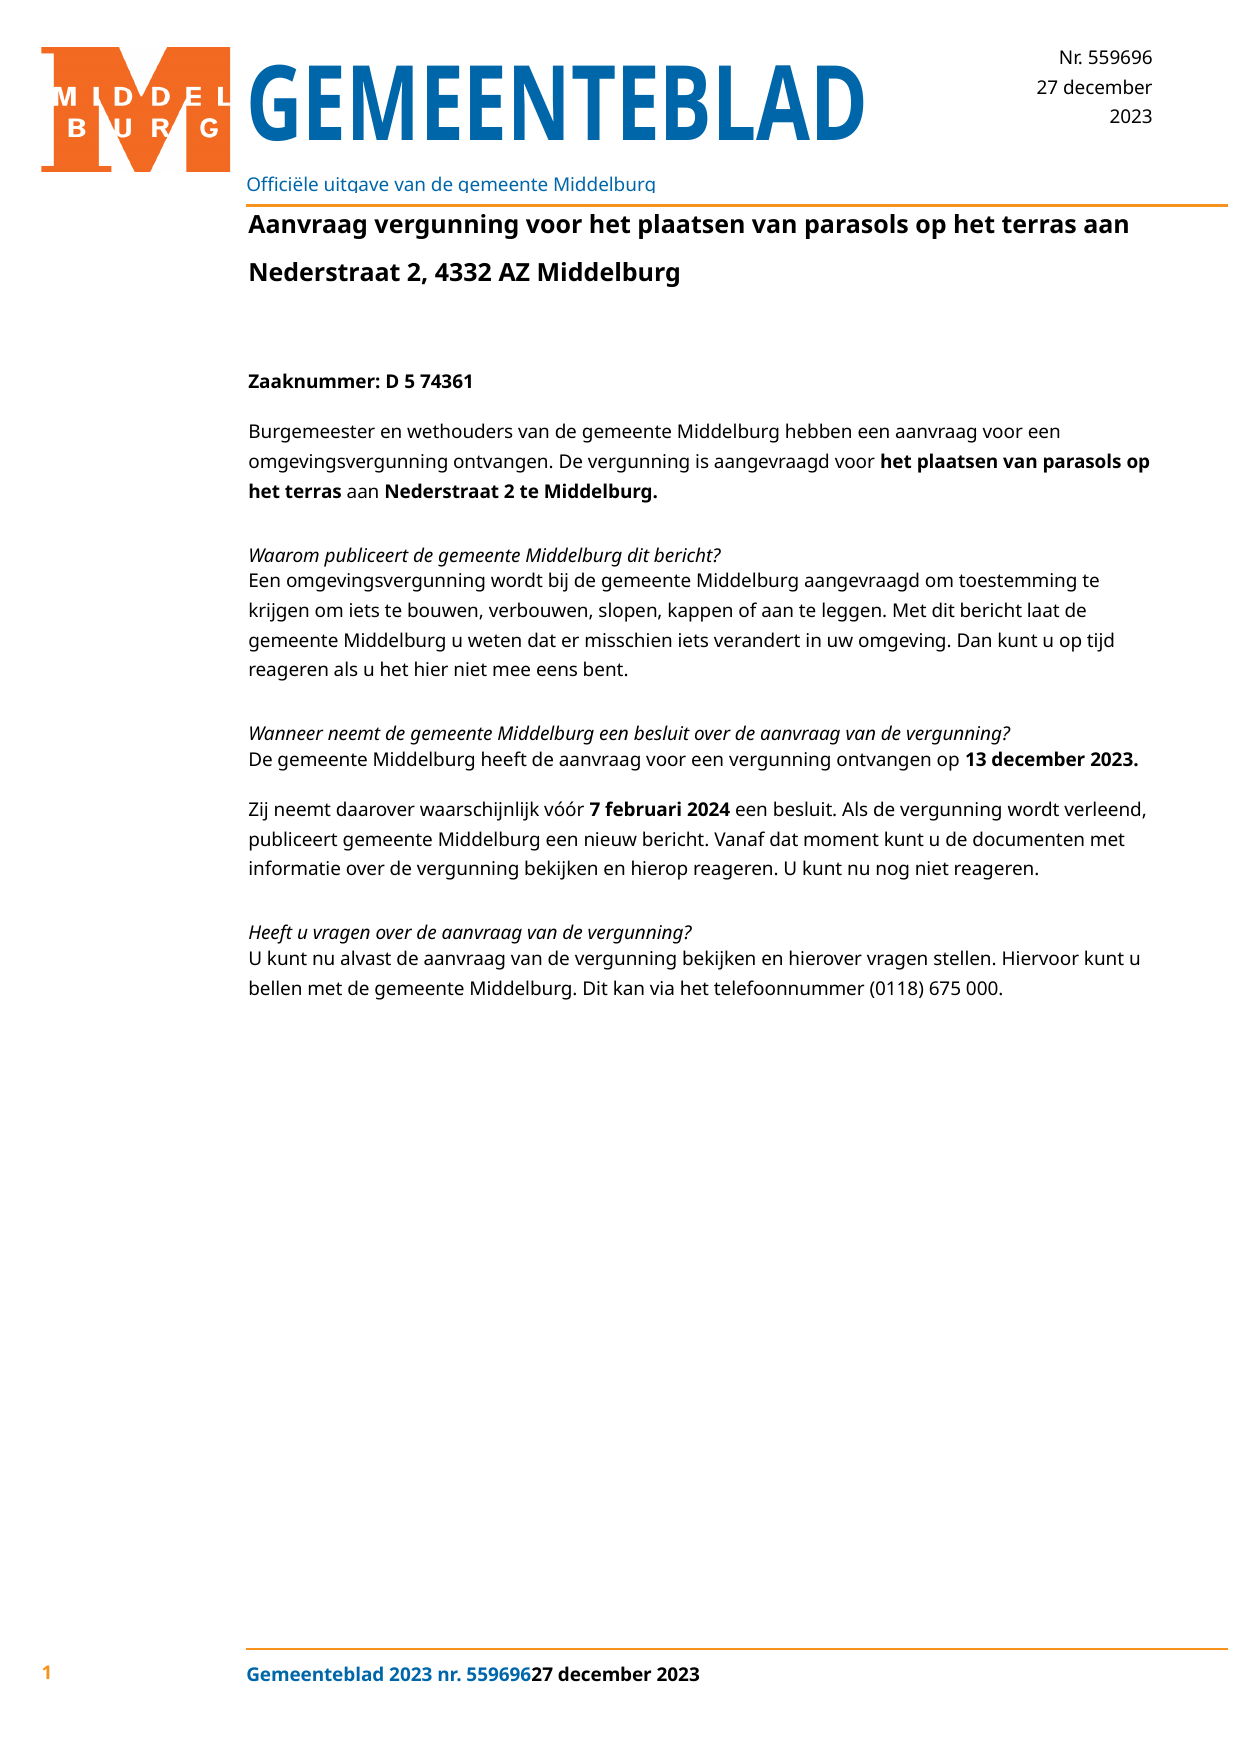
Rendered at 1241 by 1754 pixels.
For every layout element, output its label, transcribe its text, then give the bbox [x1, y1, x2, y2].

text Een omgevingsvergunning wordt bij de gemeente Middelburg aangevraagd om toestemming te krijgen om iets te bouwen, verbouwen, slopen, kappen of aan te leggen. Met dit bericht laat de gemeente Middelburg u weten dat er misschien iets verandert in uw omgeving. Dan kunt u op tijd reageren als u het hier niet mee eens bent. [248, 568, 1152, 682]
text Zaaknummer: D 5 74361 [248, 368, 1152, 394]
text De gemeente Middelburg heeft de aanvraag voor een vergunning ontvangen op 13 december 2023. [248, 746, 1152, 772]
text Aanvraag vergunning voor het plaatsen van parasols op het terras aan Nederstraat 2, 4332 AZ Middelburg [248, 207, 1152, 288]
text Wanneer neemt de gemeente Middelburg een besluit over de aanvraag van de vergunning? [248, 720, 1152, 746]
text Heeft u vragen over de aanvraag van de vergunning? [248, 919, 1152, 945]
text Burgemeester en wethouders van de gemeente Middelburg hebben een aanvraag voor een omgevingsvergunning ontvangen. De vergunning is aangevraagd voor het plaatsen van parasols op het terras aan Nederstraat 2 te Middelburg. [248, 419, 1152, 504]
text Waarom publiceert de gemeente Middelburg dit bericht? [248, 542, 1152, 568]
text Zij neemt daarover waarschijnlijk vóór 7 februari 2024 een besluit. Als de vergunning wordt verleend, publiceert gemeente Middelburg een nieuw bericht. Vanaf dat moment kunt u de documenten met informatie over de vergunning bekijken en hierop reageren. U kunt nu nog niet reageren. [248, 796, 1152, 881]
text U kunt nu alvast de aanvraag van de vergunning bekijken en hierover vragen stellen. Hiervoor kunt u bellen met de gemeente Middelburg. Dit kan via het telefoonnummer (0118) 675 000. [248, 945, 1152, 1001]
picture [41, 47, 231, 172]
